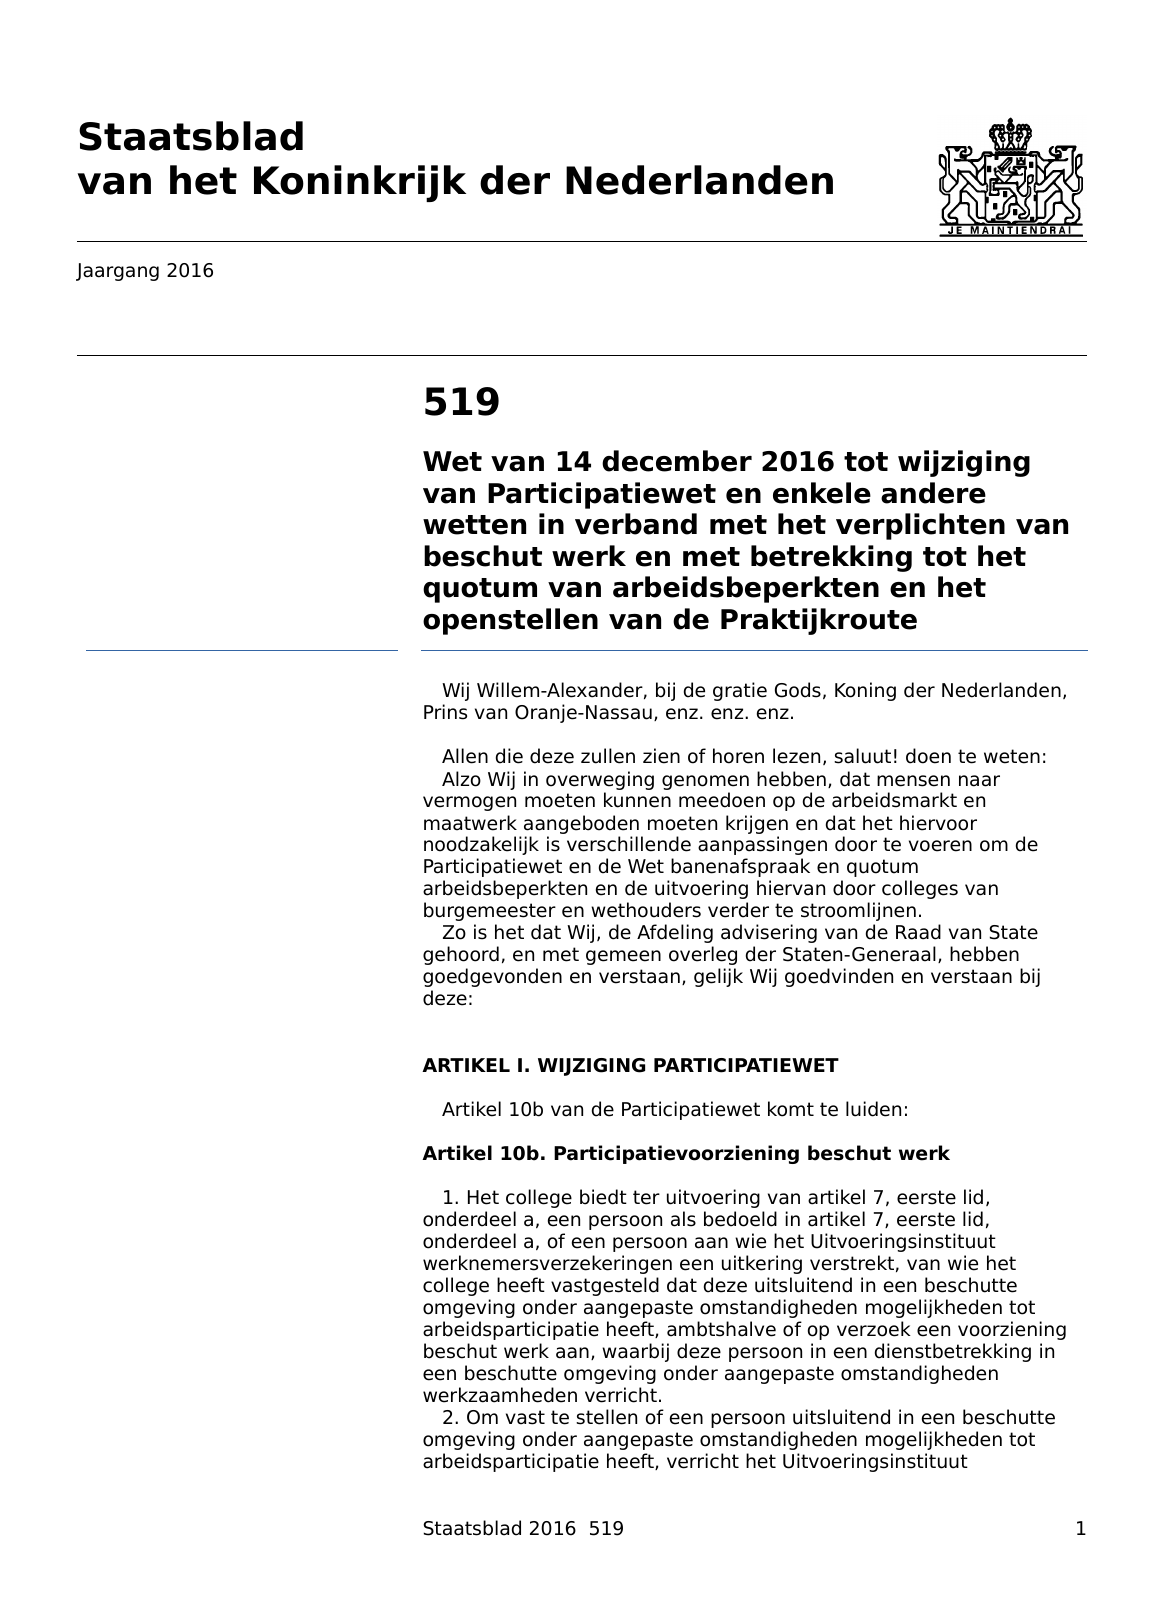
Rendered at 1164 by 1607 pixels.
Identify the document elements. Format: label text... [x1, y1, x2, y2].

subtitle 519 [422, 381, 1087, 424]
text Zo is het dat Wij, de Afdeling advisering van de Raad van State gehoord, en met gemeen overleg der Staten-Generaal, hebben goedgevonden en verstaan, gelijk Wij goedvinden en verstaan bij deze: [422, 922, 1087, 1010]
subtitle ARTIKEL I. WIJZIGING PARTICIPATIEWET [422, 1054, 1087, 1077]
subtitle Artikel 10b. Participatievoorziening beschut werk [422, 1143, 1087, 1165]
table_cell Jaargang 2016 [77, 242, 1087, 355]
picture [936, 115, 1087, 240]
text Wet van 14 december 2016 tot wijziging van Participatiewet en enkele andere wetten in verband met het verplichten van beschut werk en met betrekking tot het quotum van arbeidsbeperkten en het openstellen van de Praktijkroute [422, 447, 1087, 636]
table_header [886, 100, 1087, 241]
text Alzo Wij in overweging genomen hebben, dat mensen naar vermogen moeten kunnen meedoen op de arbeidsmarkt en maatwerk aangeboden moeten krijgen en dat het hiervoor noodzakelijk is verschillende aanpassingen door te voeren om de Participatiewet en de Wet banenafspraak en quotum arbeidsbeperkten en de uitvoering hiervan door colleges van burgemeester en wethouders verder te stroomlijnen. [422, 768, 1087, 922]
text 2. Om vast te stellen of een persoon uitsluitend in een beschutte omgeving onder aangepaste omstandigheden mogelijkheden tot arbeidsparticipatie heeft, verricht het Uitvoeringsinstituut [422, 1407, 1087, 1473]
table_header Staatsblad van het Koninkrijk der Nederlanden [77, 100, 886, 241]
text Wij Willem-Alexander, bij de gratie Gods, Koning der Nederlanden, Prins van Oranje-Nassau, enz. enz. enz. [422, 680, 1087, 724]
text Artikel 10b van de Participatiewet komt te luiden: [422, 1099, 1087, 1121]
text Allen die deze zullen zien of horen lezen, saluut! doen te weten: [422, 746, 1087, 768]
text 1. Het college biedt ter uitvoering van artikel 7, eerste lid, onderdeel a, een persoon als bedoeld in artikel 7, eerste lid, onderdeel a, of een persoon aan wie het Uitvoeringsinstituut werknemersverzekeringen een uitkering verstrekt, van wie het college heeft vastgesteld dat deze uitsluitend in een beschutte omgeving onder aangepaste omstandigheden mogelijkheden tot arbeidsparticipatie heeft, ambtshalve of op verzoek een voorziening beschut werk aan, waarbij deze persoon in een dienstbetrekking in een beschutte omgeving onder aangepaste omstandigheden werkzaamheden verricht. [422, 1187, 1087, 1407]
